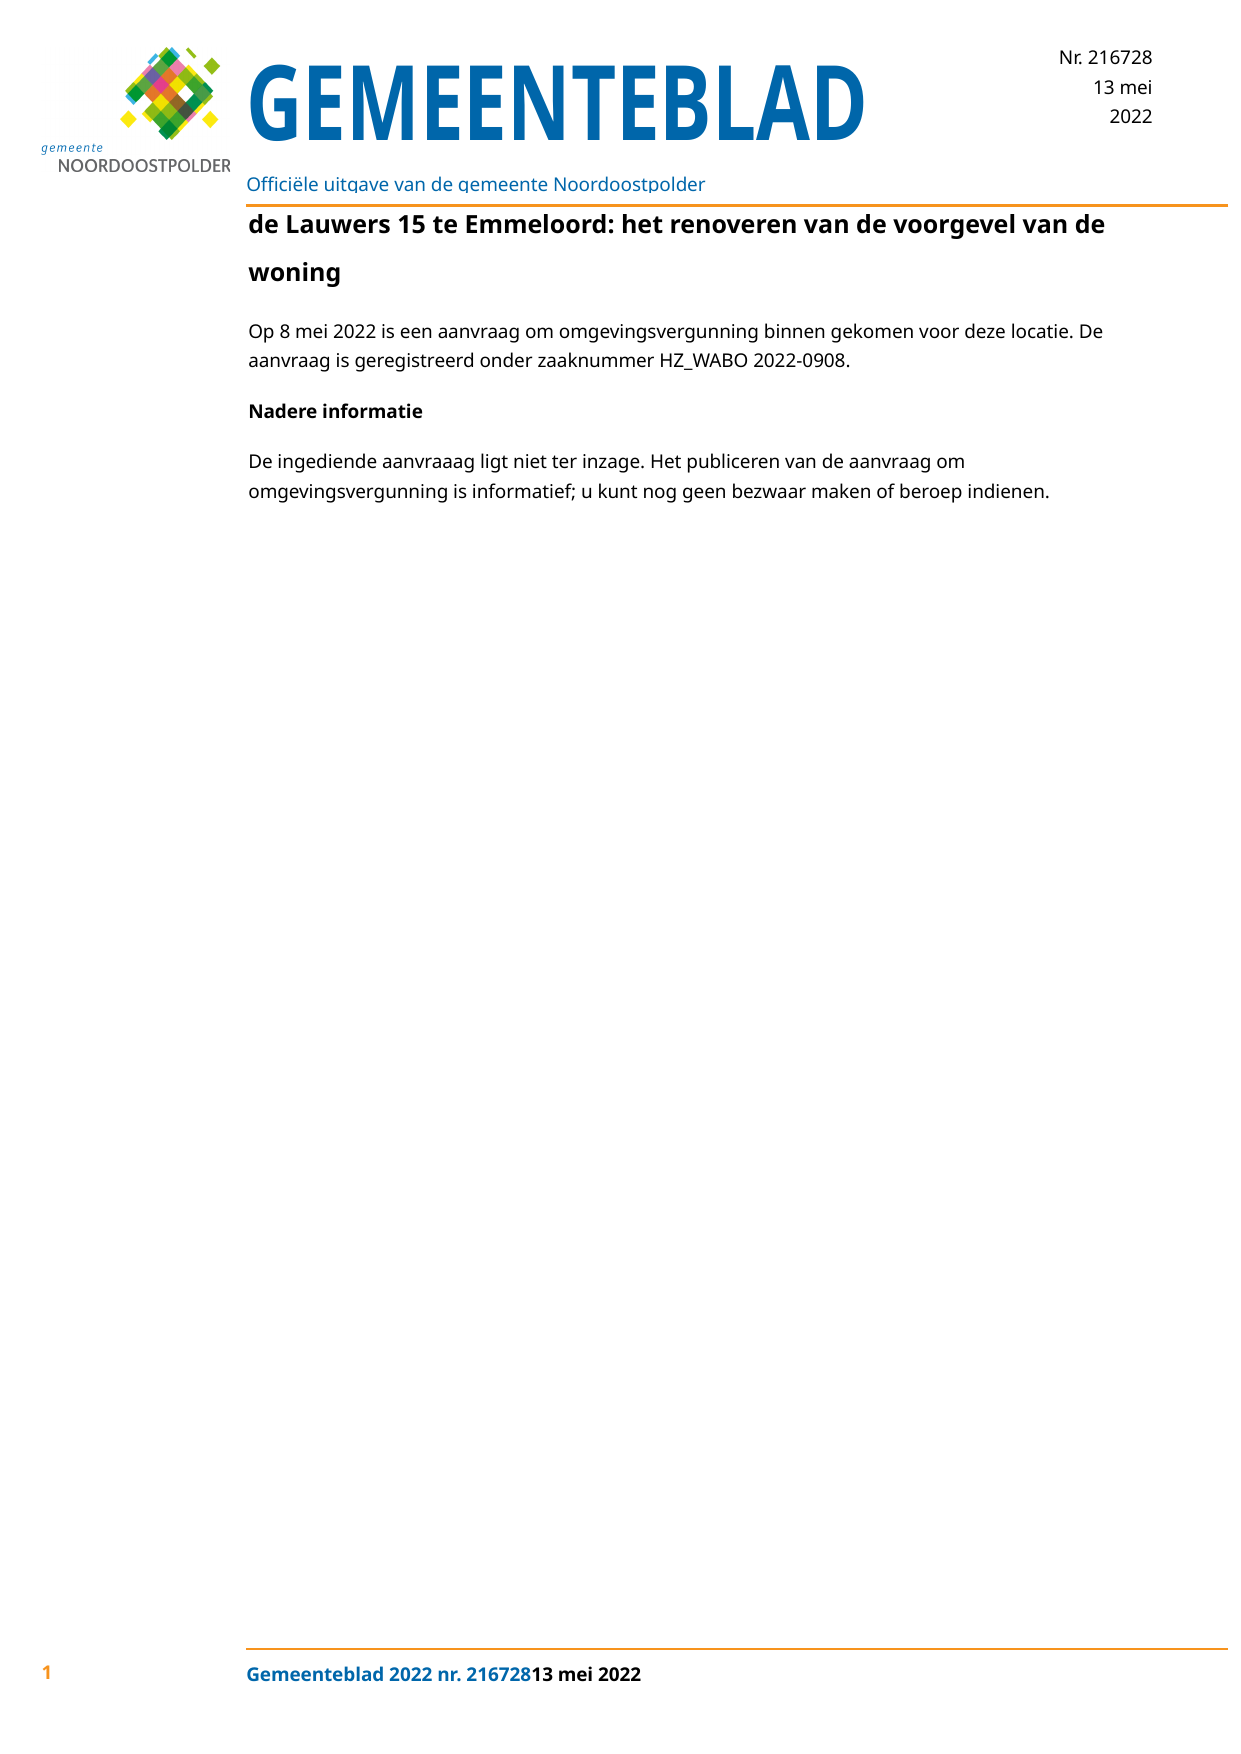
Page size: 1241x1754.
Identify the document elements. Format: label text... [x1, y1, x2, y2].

text Nadere informatie [248, 398, 1152, 424]
text Op 8 mei 2022 is een aanvraag om omgevingsvergunning binnen gekomen voor deze locatie. De aanvraag is geregistreerd onder zaaknummer HZ_WABO 2022-0908. [248, 318, 1152, 373]
picture [41, 47, 231, 172]
text De ingediende aanvraaag ligt niet ter inzage. Het publiceren van de aanvraag om omgevingsvergunning is informatief; u kunt nog geen bezwaar maken of beroep indienen. [248, 448, 1152, 504]
text de Lauwers 15 te Emmeloord: het renoveren van de voorgevel van de woning [248, 207, 1152, 288]
